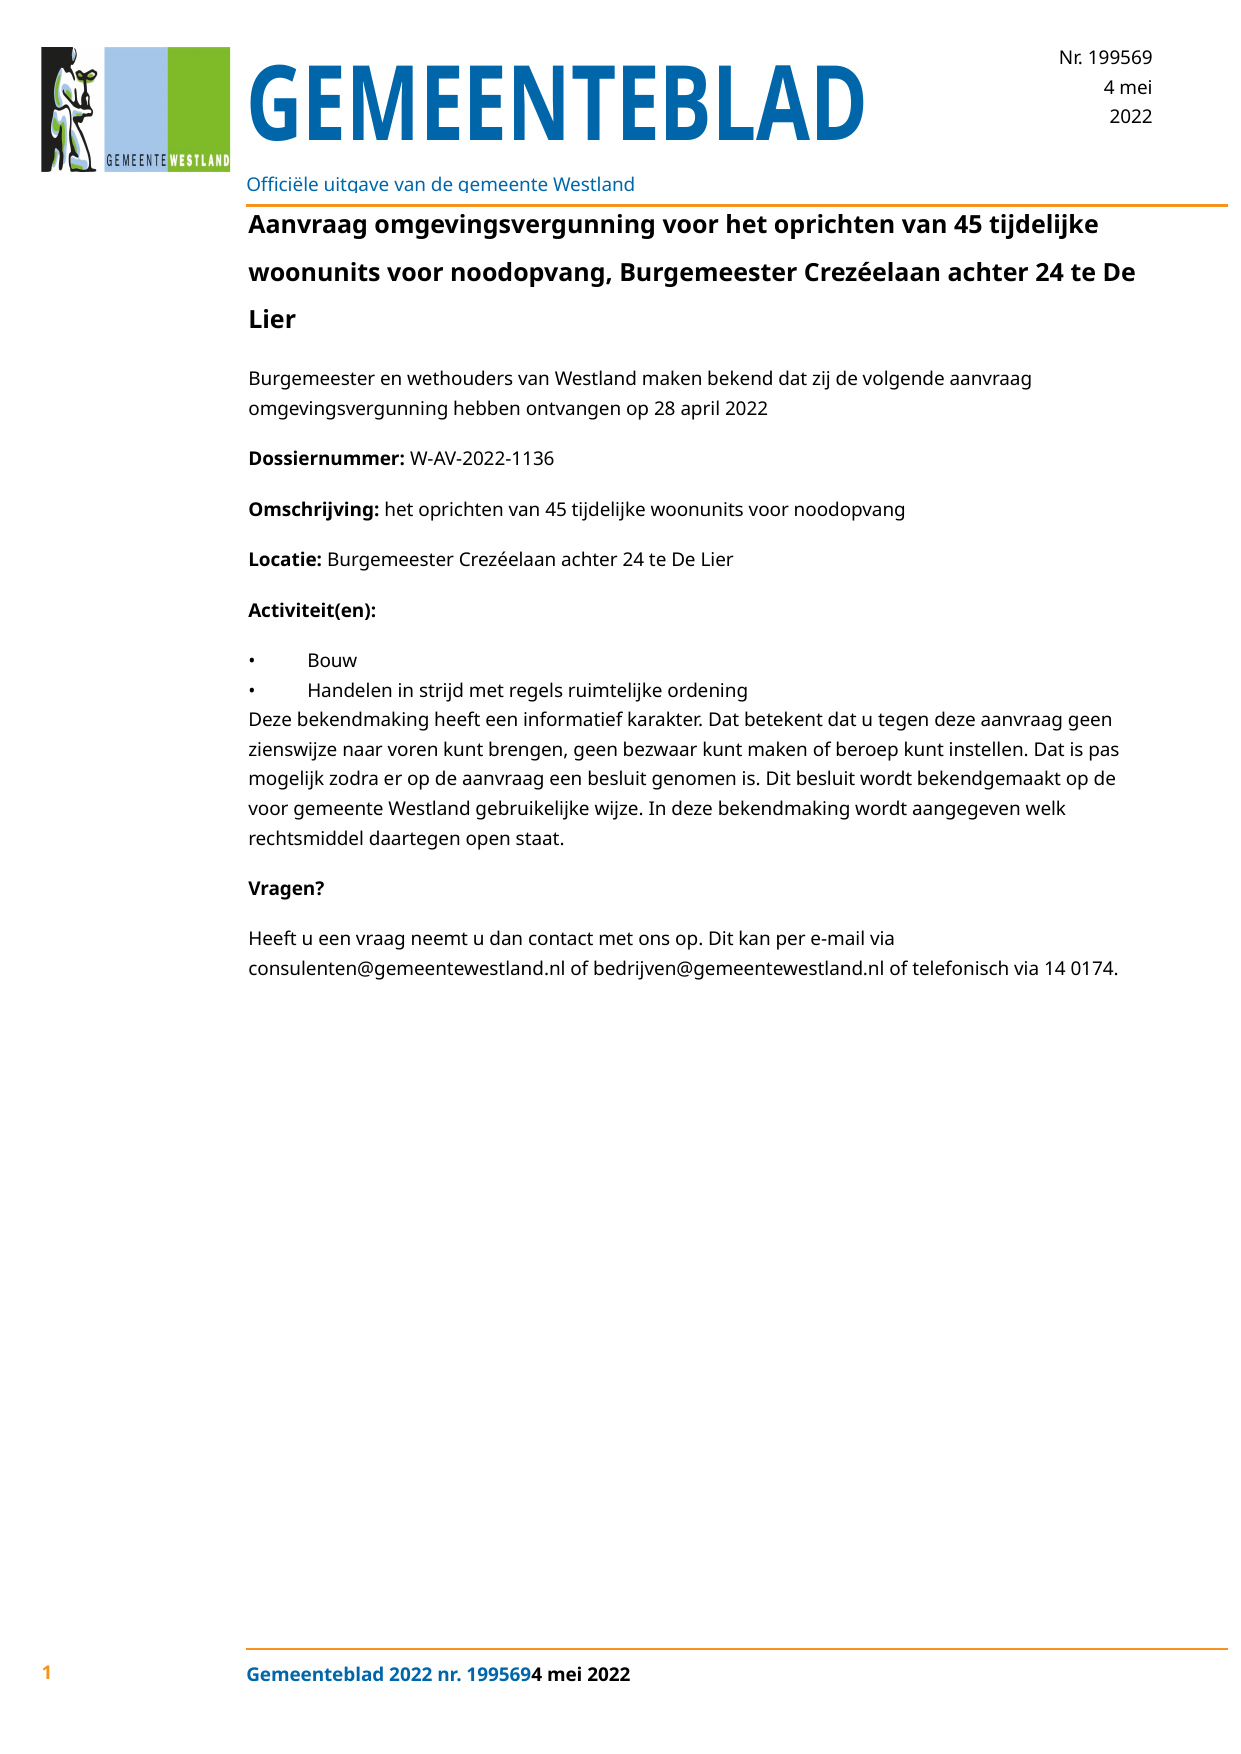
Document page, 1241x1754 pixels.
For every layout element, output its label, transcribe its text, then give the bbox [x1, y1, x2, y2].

text Aanvraag omgevingsvergunning voor het oprichten van 45 tijdelijke woonunits voor noodopvang, Burgemeester Crezéelaan achter 24 te De Lier [248, 207, 1152, 336]
text Heeft u een vraag neemt u dan contact met ons op. Dit kan per e-mail via consulenten@gemeentewestland.nl of bedrijven@gemeentewestland.nl of telefonisch via 14 0174. [248, 926, 1152, 981]
text Activiteit(en): [248, 597, 1152, 622]
text Vragen? [248, 875, 1152, 901]
text Burgemeester en wethouders van Westland maken bekend dat zij de volgende aanvraag omgevingsvergunning hebben ontvangen op 28 april 2022 [248, 366, 1152, 421]
list Bouw [248, 647, 1152, 673]
picture [41, 47, 231, 172]
text Locatie: Burgemeester Crezéelaan achter 24 te De Lier [248, 546, 1152, 572]
text Omschrijving: het oprichten van 45 tijdelijke woonunits voor noodopvang [248, 496, 1152, 522]
list Handelen in strijd met regels ruimtelijke ordening [248, 677, 1152, 702]
text Deze bekendmaking heeft een informatief karakter. Dat betekent dat u tegen deze aanvraag geen zienswijze naar voren kunt brengen, geen bezwaar kunt maken of beroep kunt instellen. Dat is pas mogelijk zodra er op de aanvraag een besluit genomen is. Dit besluit wordt bekendgemaakt op de voor gemeente Westland gebruikelijke wijze. In deze bekendmaking wordt aangegeven welk rechtsmiddel daartegen open staat. [248, 706, 1152, 850]
text Dossiernummer: W-AV-2022-1136 [248, 446, 1152, 471]
